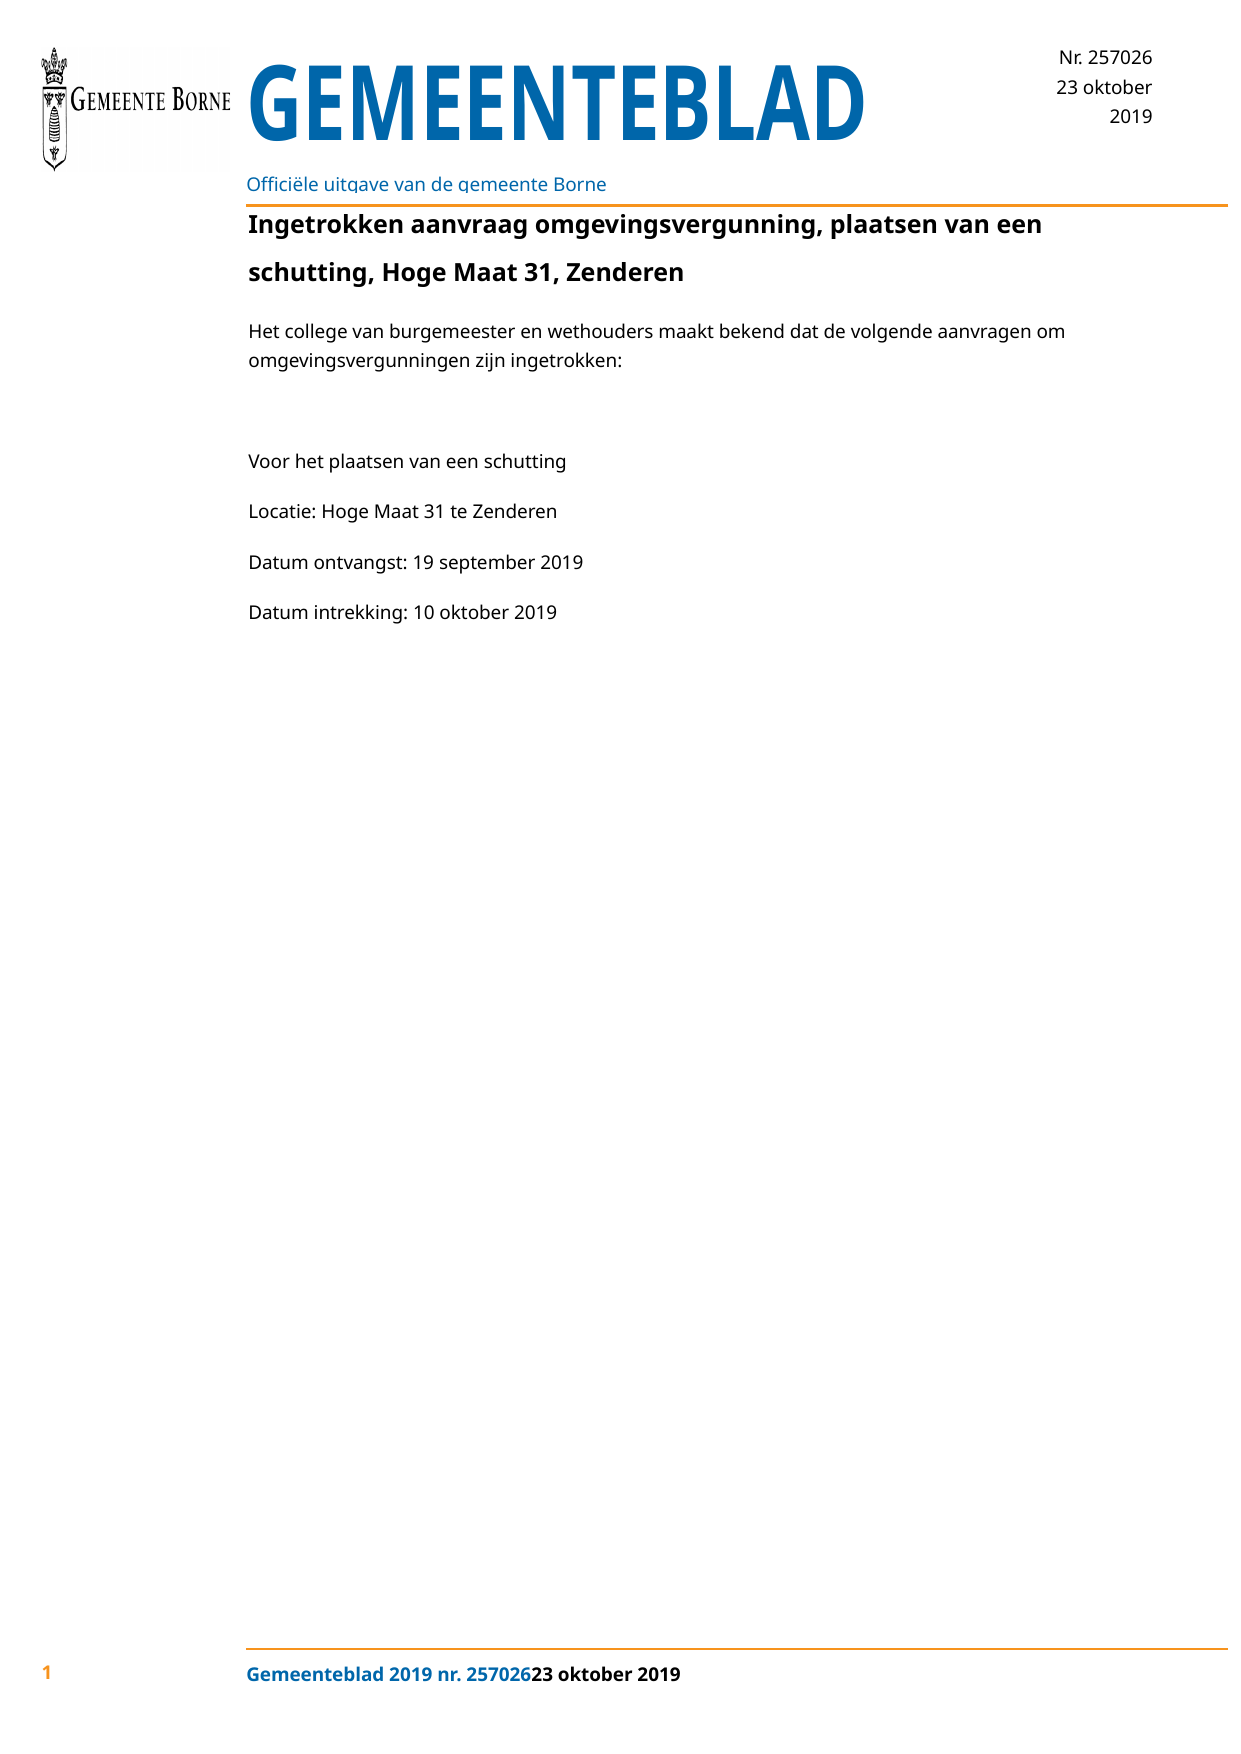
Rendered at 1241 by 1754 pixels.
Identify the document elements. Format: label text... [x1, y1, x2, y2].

text Datum ontvangst: 19 september 2019 [248, 549, 1152, 575]
text Locatie: Hoge Maat 31 te Zenderen [248, 499, 1152, 524]
text Het college van burgemeester en wethouders maakt bekend dat de volgende aanvragen om omgevingsvergunningen zijn ingetrokken: [248, 318, 1152, 373]
text Datum intrekking: 10 oktober 2019 [248, 599, 1152, 625]
text Voor het plaatsen van een schutting [248, 448, 1152, 474]
text Ingetrokken aanvraag omgevingsvergunning, plaatsen van een schutting, Hoge Maat 31, Zenderen [248, 207, 1152, 288]
picture [41, 47, 231, 172]
